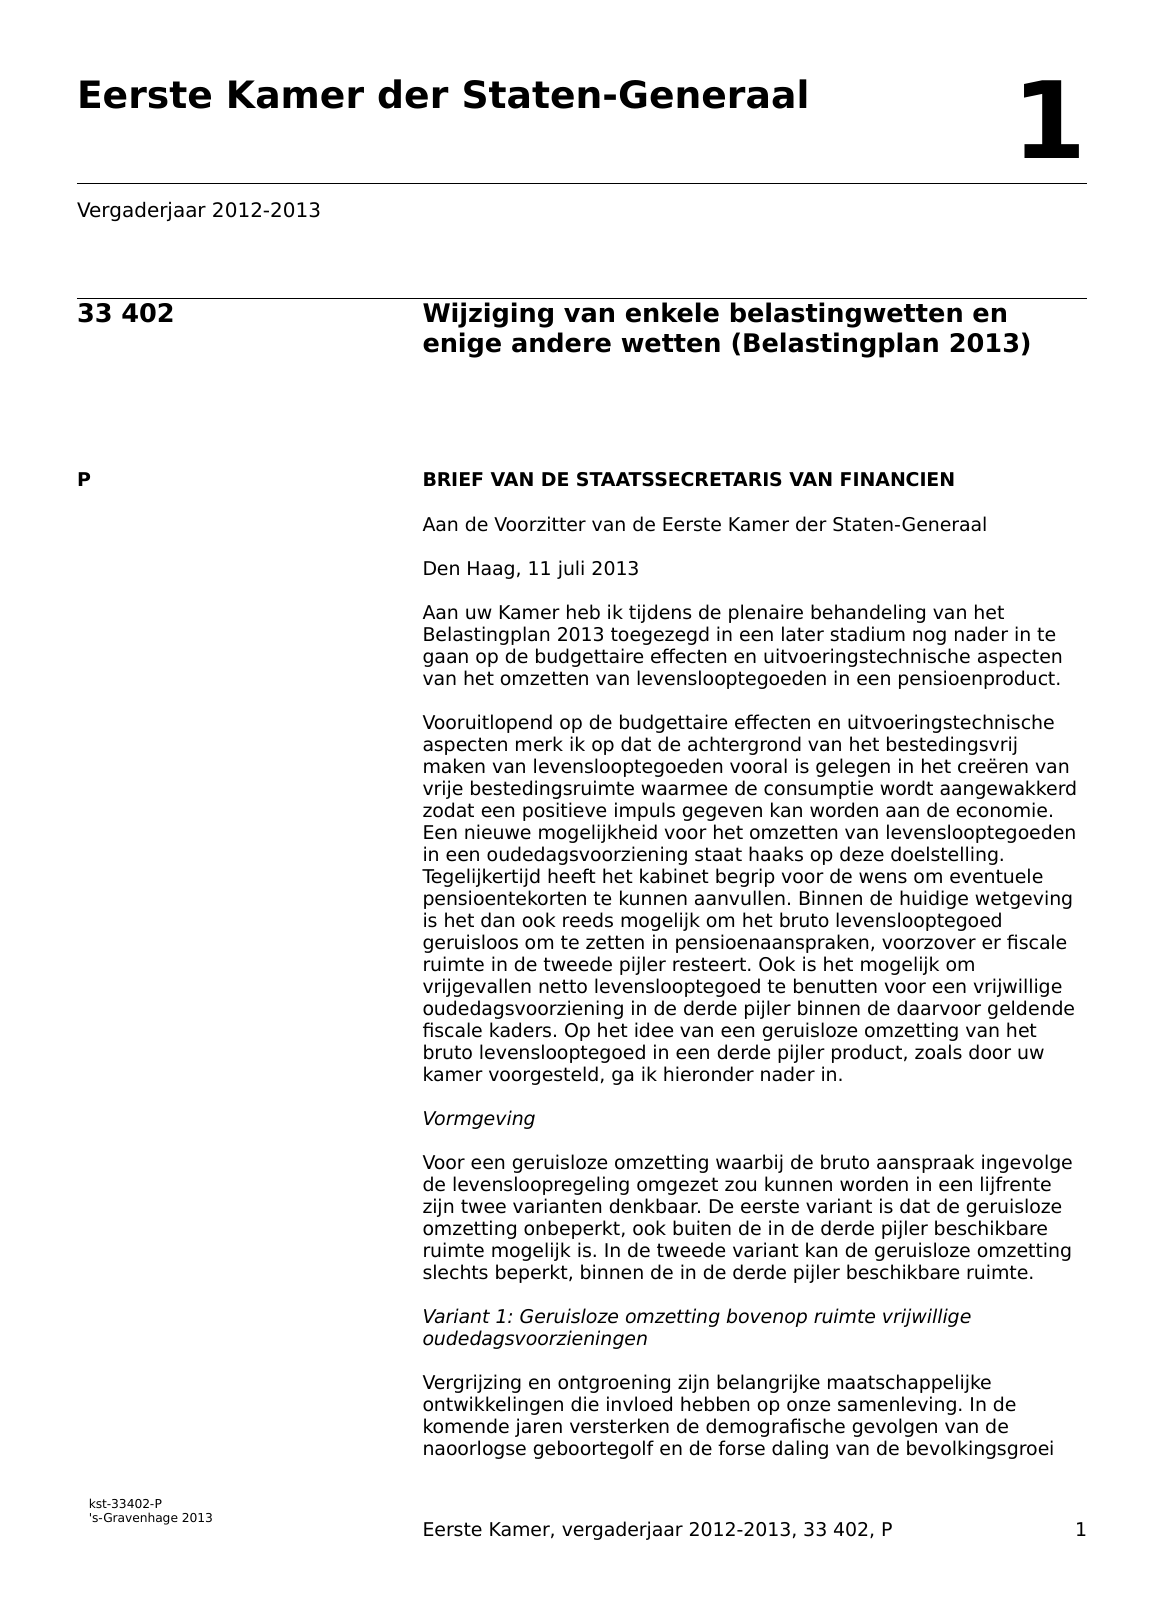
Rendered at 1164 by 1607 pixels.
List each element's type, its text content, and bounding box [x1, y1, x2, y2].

text Voor een geruisloze omzetting waarbij de bruto aanspraak ingevolge de levensloopregeling omgezet zou kunnen worden in een lijfrente zijn twee varianten denkbaar. De eerste variant is dat de geruisloze omzetting onbeperkt, ook buiten de in de derde pijler beschikbare ruimte mogelijk is. In de tweede variant kan de geruisloze omzetting slechts beperkt, binnen de in de derde pijler beschikbare ruimte. [422, 1152, 1087, 1284]
subtitle Variant 1: Geruisloze omzetting bovenop ruimte vrijwillige oudedagsvoorzieningen [422, 1306, 1087, 1350]
subtitle 33 402 Wijziging van enkele belastingwetten en enige andere wetten (Belastingplan 2013) [77, 299, 1087, 358]
text Aan uw Kamer heb ik tijdens de plenaire behandeling van het Belastingplan 2013 toegezegd in een later stadium nog nader in te gaan op de budgettaire effecten en uitvoeringstechnische aspecten van het omzetten van levenslooptegoeden in een pensioenproduct. [422, 602, 1087, 690]
subtitle P BRIEF VAN DE STAATSSECRETARIS VAN FINANCIEN [77, 469, 1087, 491]
subtitle Vormgeving [422, 1108, 1087, 1130]
text 's-Gravenhage 2013 [88, 1511, 323, 1525]
table_header 1 [886, 59, 1087, 183]
table_cell Vergaderjaar 2012-2013 [77, 184, 1087, 298]
text Den Haag, 11 juli 2013 [422, 558, 1087, 580]
text Vergrijzing en ontgroening zijn belangrijke maatschappelijke ontwikkelingen die invloed hebben op onze samenleving. In de komende jaren versterken de demografische gevolgen van de naoorlogse geboortegolf en de forse daling van de bevolkingsgroei [422, 1372, 1087, 1460]
text Aan de Voorzitter van de Eerste Kamer der Staten-Generaal [422, 513, 1087, 536]
text Vooruitlopend op de budgettaire effecten en uitvoeringstechnische aspecten merk ik op dat de achtergrond van het bestedingsvrij maken van levenslooptegoeden vooral is gelegen in het creëren van vrije bestedingsruimte waarmee de consumptie wordt aangewakkerd zodat een positieve impuls gegeven kan worden aan de economie. Een nieuwe mogelijkheid voor het omzetten van levenslooptegoeden in een oudedagsvoorziening staat haaks op deze doelstelling. Tegelijkertijd heeft het kabinet begrip voor de wens om eventuele pensioentekorten te kunnen aanvullen. Binnen de huidige wetgeving is het dan ook reeds mogelijk om het bruto levenslooptegoed geruisloos om te zetten in pensioenaanspraken, voorzover er fiscale ruimte in de tweede pijler resteert. Ook is het mogelijk om vrijgevallen netto levenslooptegoed te benutten voor een vrijwillige oudedagsvoorziening in de derde pijler binnen de daarvoor geldende fiscale kaders. Op het idee van een geruisloze omzetting van het bruto levenslooptegoed in een derde pijler product, zoals door uw kamer voorgesteld, ga ik hieronder nader in. [422, 712, 1087, 1086]
table_header Eerste Kamer der Staten-Generaal [77, 59, 886, 183]
text kst-33402-P [88, 1497, 323, 1511]
